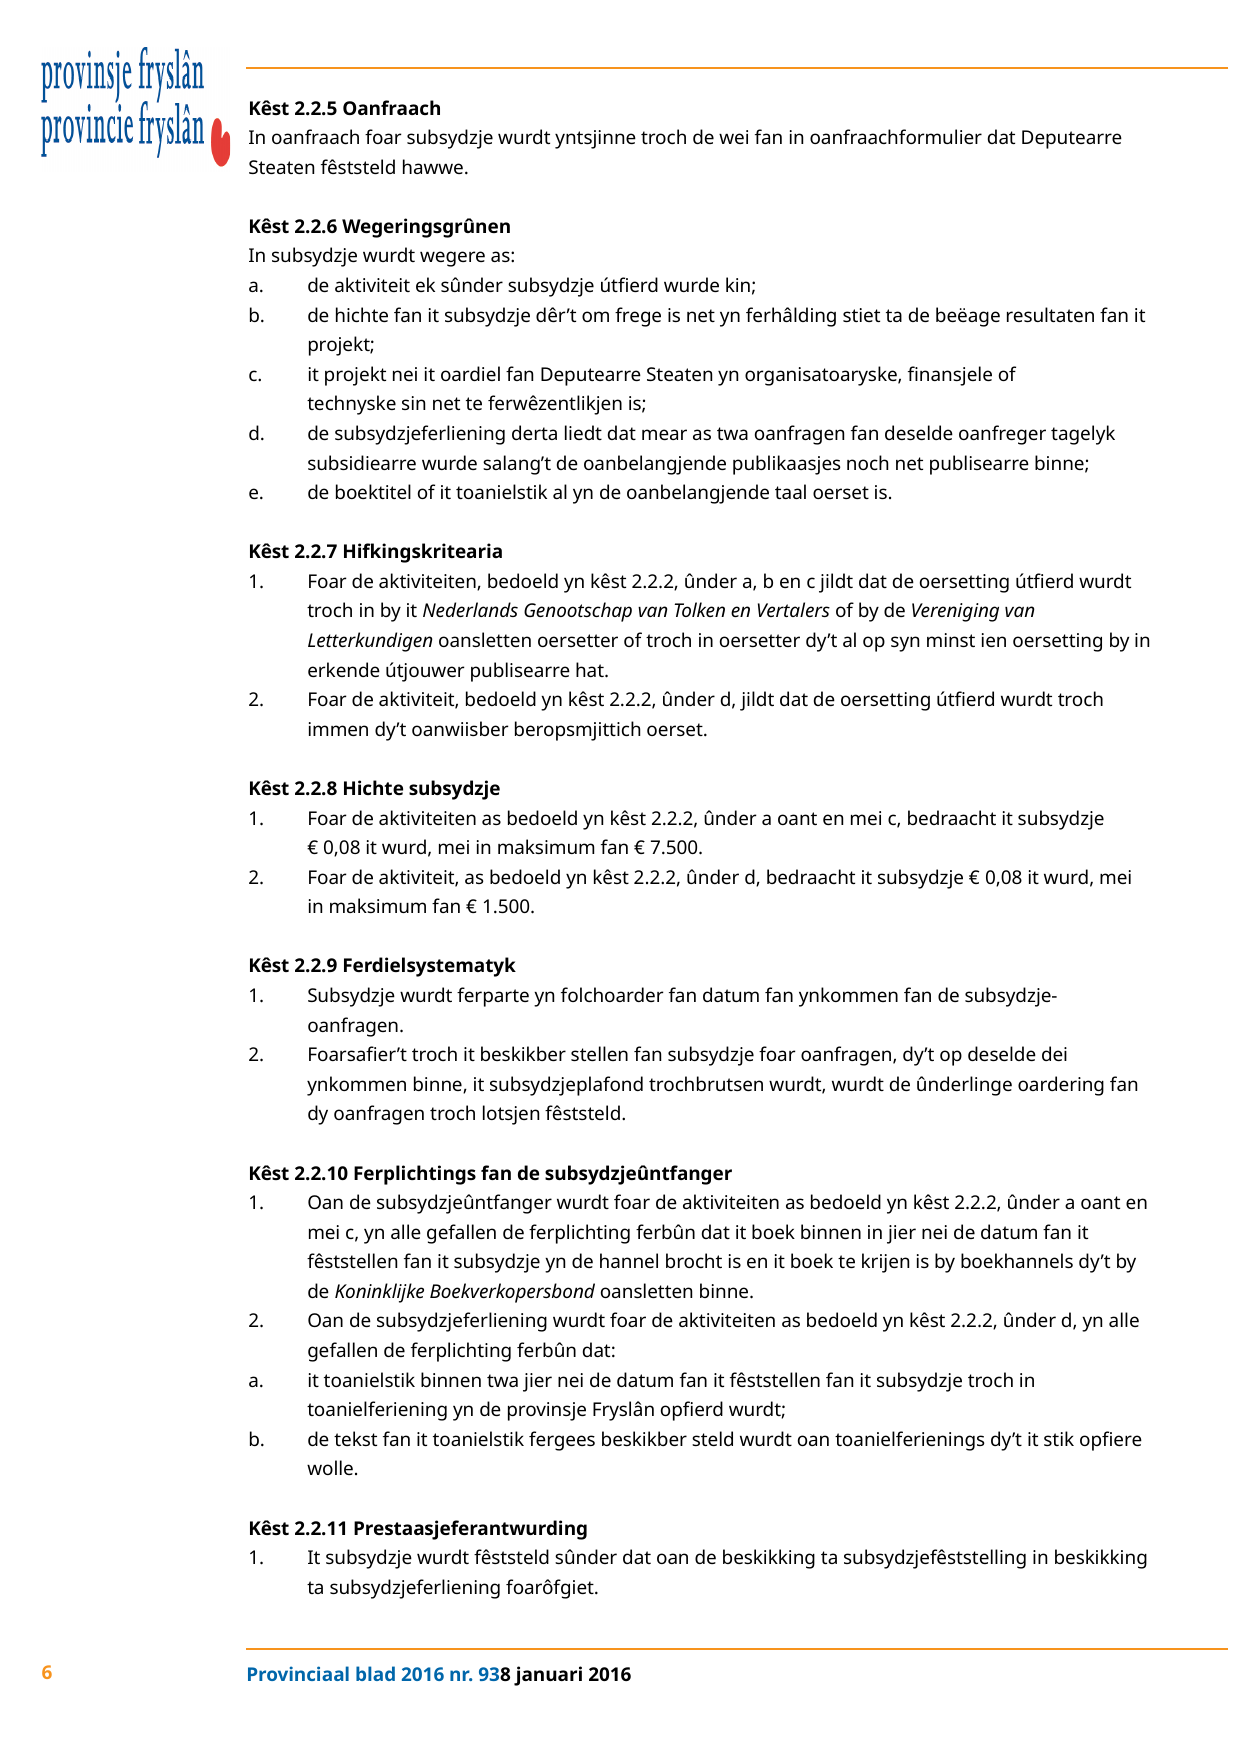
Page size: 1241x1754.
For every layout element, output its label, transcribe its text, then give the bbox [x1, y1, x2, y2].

picture [41, 47, 231, 172]
text Kêst 2.2.7 Hifkingskritearia [248, 538, 1152, 564]
text Kêst 2.2.8 Hichte subsydzje [248, 775, 1152, 801]
text Kêst 2.2.6 Wegeringsgrûnen [248, 213, 1152, 239]
list de subsydzjeferliening derta liedt dat mear as twa oanfragen fan deselde oanfreger tagelyk subsidiearre wurde salang’t de oanbelangjende publikaasjes noch net publisearre binne; [248, 420, 1152, 476]
list it projekt nei it oardiel fan Deputearre Steaten yn organisatoaryske, finansjele of [248, 361, 1152, 387]
text Kêst 2.2.11 Prestaasjeferantwurding [248, 1515, 1152, 1541]
list de hichte fan it subsydzje dêr’t om frege is net yn ferhâlding stiet ta de beëage resultaten fan it projekt; [248, 302, 1152, 357]
text In oanfraach foar subsydzje wurdt yntsjinne troch de wei fan in oanfraachformulier dat Deputearre Steaten fêststeld hawwe. [248, 124, 1152, 180]
list Foar de aktiviteit, bedoeld yn kêst 2.2.2, ûnder d, jildt dat de oersetting útfierd wurdt troch immen dy’t oanwiisber beropsmjittich oerset. [248, 686, 1152, 742]
text Kêst 2.2.9 Ferdielsystematyk [248, 953, 1152, 978]
list Oan de subsydzjeûntfanger wurdt foar de aktiviteiten as bedoeld yn kêst 2.2.2, ûnder a oant en mei c, yn alle gefallen de ferplichting ferbûn dat it boek binnen in jier nei de datum fan it fêststellen fan it subsydzje yn de hannel brocht is en it boek te krijen is by boekhannels dy’t by de Koninklijke Boekverkopersbond oansletten binne. [248, 1189, 1152, 1304]
list Foarsafier’t troch it beskikber stellen fan subsydzje foar oanfragen, dy’t op deselde dei ynkommen binne, it subsydzjeplafond trochbrutsen wurdt, wurdt de ûnderlinge oardering fan dy oanfragen troch lotsjen fêststeld. [248, 1041, 1152, 1126]
list technyske sin net te ferwêzentlikjen is; [248, 391, 1152, 416]
list It subsydzje wurdt fêststeld sûnder dat oan de beskikking ta subsydzjefêststelling in beskikking ta subsydzjeferliening foarôfgiet. [248, 1544, 1152, 1600]
text Kêst 2.2.5 Oanfraach [248, 95, 1152, 121]
list Foar de aktiviteiten, bedoeld yn kêst 2.2.2, ûnder a, b en c jildt dat de oersetting útfierd wurdt troch in by it Nederlands Genootschap van Tolken en Vertalers of by de Vereniging van Letterkundigen oansletten oersetter of troch in oersetter dy’t al op syn minst ien oersetting by in erkende útjouwer publisearre hat. [248, 568, 1152, 683]
list de aktiviteit ek sûnder subsydzje útfierd wurde kin; [248, 272, 1152, 298]
list Subsydzje wurdt ferparte yn folchoarder fan datum fan ynkommen fan de subsydzje-oanfragen. [248, 982, 1152, 1038]
list Foar de aktiviteit, as bedoeld yn kêst 2.2.2, ûnder d, bedraacht it subsydzje € 0,08 it wurd, mei in maksimum fan € 1.500. [248, 864, 1152, 919]
list Oan de subsydzjeferliening wurdt foar de aktiviteiten as bedoeld yn kêst 2.2.2, ûnder d, yn alle gefallen de ferplichting ferbûn dat: [248, 1308, 1152, 1363]
list it toanielstik binnen twa jier nei de datum fan it fêststellen fan it subsydzje troch in toanielferiening yn de provinsje Fryslân opfierd wurdt; [248, 1367, 1152, 1422]
list de boektitel of it toanielstik al yn de oanbelangjende taal oerset is. [248, 479, 1152, 505]
list de tekst fan it toanielstik fergees beskikber steld wurdt oan toanielferienings dy’t it stik opfiere wolle. [248, 1426, 1152, 1481]
list Foar de aktiviteiten as bedoeld yn kêst 2.2.2, ûnder a oant en mei c, bedraacht it subsydzje € 0,08 it wurd, mei in maksimum fan € 7.500. [248, 805, 1152, 860]
text In subsydzje wurdt wegere as: [248, 243, 1152, 268]
text Kêst 2.2.10 Ferplichtings fan de subsydzjeûntfanger [248, 1160, 1152, 1186]
